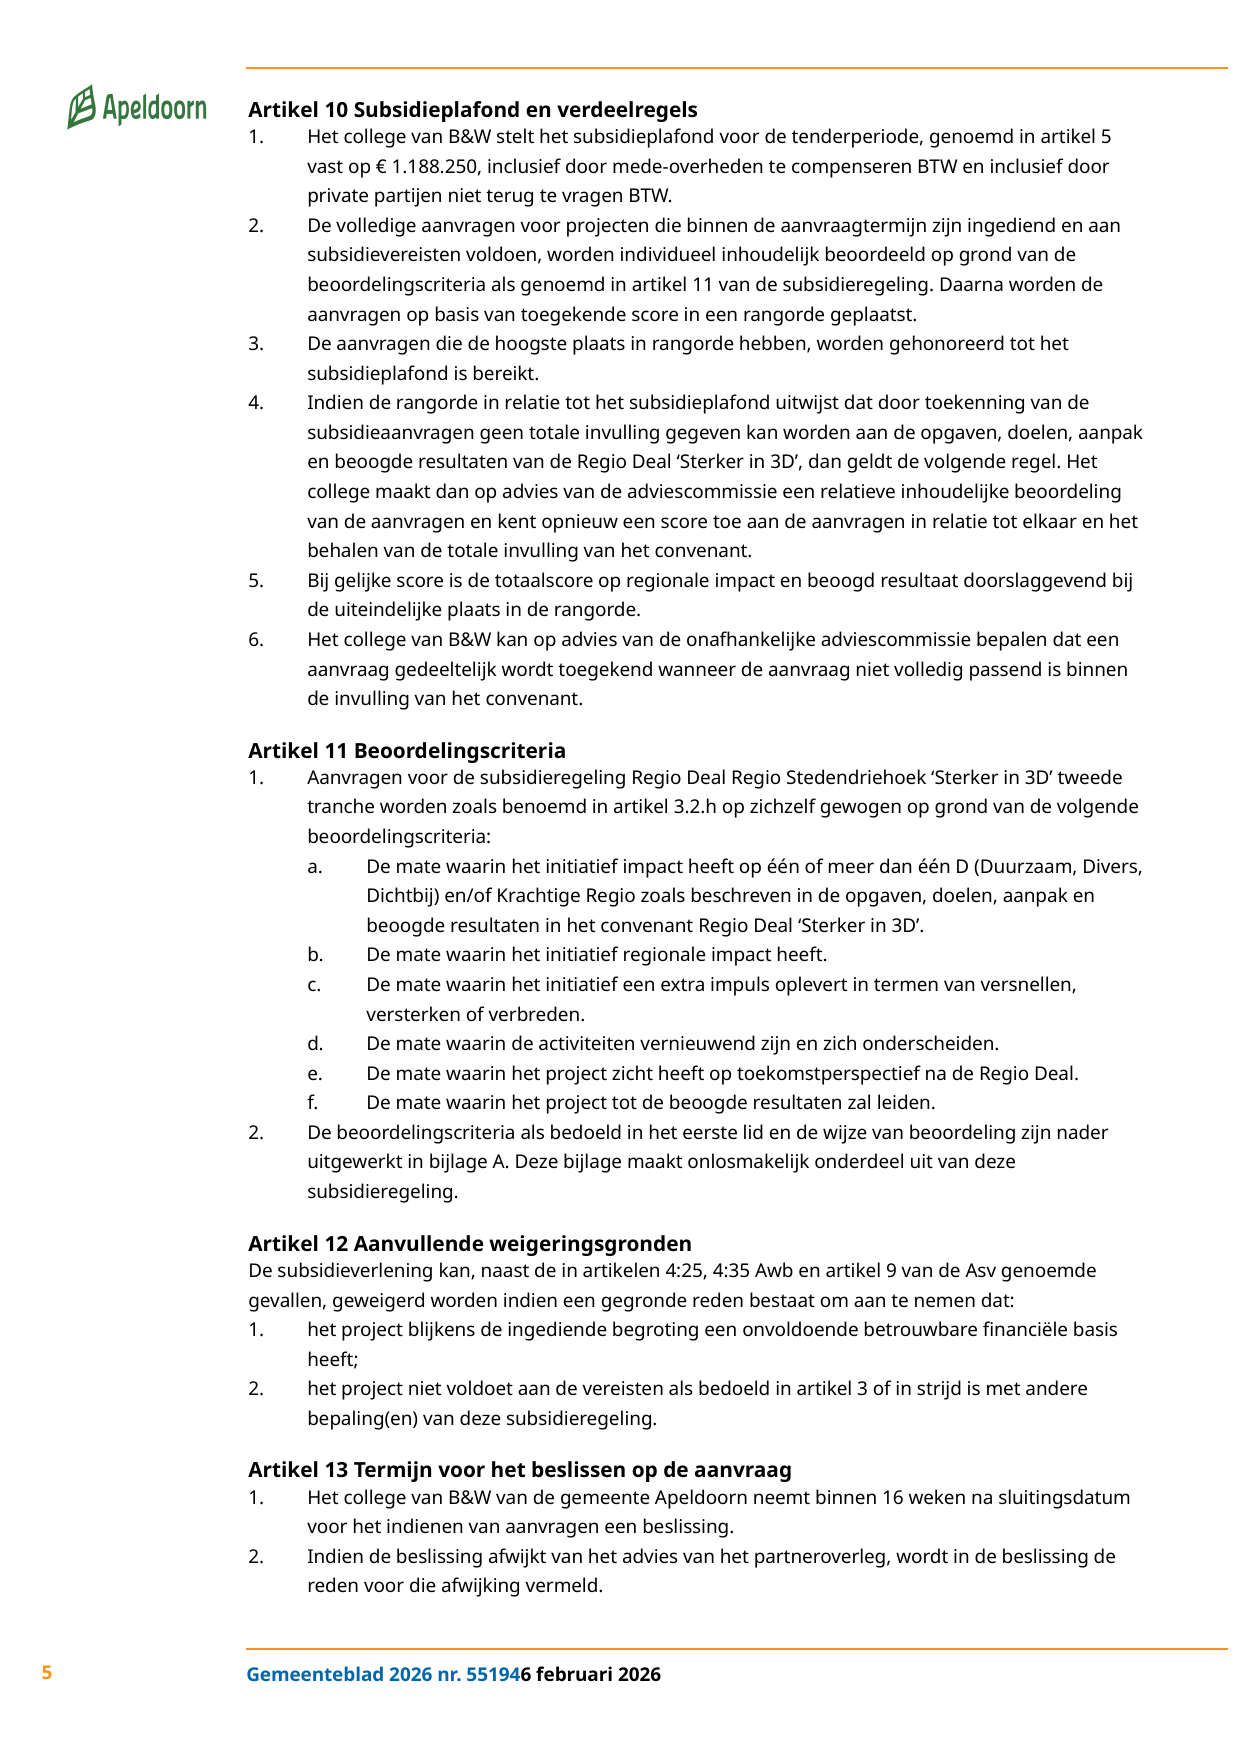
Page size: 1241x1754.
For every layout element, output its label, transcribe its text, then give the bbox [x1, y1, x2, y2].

picture [41, 47, 231, 172]
list De mate waarin het initiatief een extra impuls oplevert in termen van versnellen, versterken of verbreden. [307, 971, 1152, 1027]
text Artikel 10 Subsidieplafond en verdeelregels [248, 95, 1152, 123]
list De beoordelingscriteria als bedoeld in het eerste lid en de wijze van beoordeling zijn nader uitgewerkt in bijlage A. Deze bijlage maakt onlosmakelijk onderdeel uit van deze subsidieregeling. [248, 1119, 1152, 1204]
list Aanvragen voor de subsidieregeling Regio Deal Regio Stedendriehoek ‘Sterker in 3D’ tweede tranche worden zoals benoemd in artikel 3.2.h op zichzelf gewogen op grond van de volgende beoordelingscriteria: [248, 764, 1152, 849]
list De mate waarin de activiteiten vernieuwend zijn en zich onderscheiden. [307, 1030, 1152, 1056]
list Het college van B&W stelt het subsidieplafond voor de tenderperiode, genoemd in artikel 5 vast op € 1.188.250, inclusief door mede-overheden te compenseren BTW en inclusief door private partijen niet terug te vragen BTW. [248, 123, 1152, 208]
list Bij gelijke score is de totaalscore op regionale impact en beoogd resultaat doorslaggevend bij de uiteindelijke plaats in de rangorde. [248, 567, 1152, 622]
list het project niet voldoet aan de vereisten als bedoeld in artikel 3 of in strijd is met andere bepaling(en) van deze subsidieregeling. [248, 1376, 1152, 1431]
text Artikel 11 Beoordelingscriteria [248, 736, 1152, 764]
list De mate waarin het project tot de beoogde resultaten zal leiden. [307, 1089, 1152, 1115]
list De mate waarin het initiatief regionale impact heeft. [307, 942, 1152, 967]
list Indien de beslissing afwijkt van het advies van het partneroverleg, wordt in de beslissing de reden voor die afwijking vermeld. [248, 1543, 1152, 1598]
list Indien de rangorde in relatie tot het subsidieplafond uitwijst dat door toekenning van de subsidieaanvragen geen totale invulling gegeven kan worden aan de opgaven, doelen, aanpak en beoogde resultaten van de Regio Deal ‘Sterker in 3D’, dan geldt de volgende regel. Het college maakt dan op advies van de adviescommissie een relatieve inhoudelijke beoordeling van de aanvragen en kent opnieuw een score toe aan de aanvragen in relatie tot elkaar en het behalen van de totale invulling van het convenant. [248, 389, 1152, 563]
list Het college van B&W kan op advies van de onafhankelijke adviescommissie bepalen dat een aanvraag gedeeltelijk wordt toegekend wanneer de aanvraag niet volledig passend is binnen de invulling van het convenant. [248, 626, 1152, 711]
text Artikel 12 Aanvullende weigeringsgronden [248, 1229, 1152, 1257]
list Het college van B&W van de gemeente Apeldoorn neemt binnen 16 weken na sluitingsdatum voor het indienen van aanvragen een beslissing. [248, 1484, 1152, 1539]
list De mate waarin het project zicht heeft op toekomstperspectief na de Regio Deal. [307, 1060, 1152, 1086]
list De mate waarin het initiatief impact heeft op één of meer dan één D (Duurzaam, Divers, Dichtbij) en/of Krachtige Regio zoals beschreven in de opgaven, doelen, aanpak en beoogde resultaten in het convenant Regio Deal ‘Sterker in 3D’. [307, 853, 1152, 938]
text De subsidieverlening kan, naast de in artikelen 4:25, 4:35 Awb en artikel 9 van de Asv genoemde gevallen, geweigerd worden indien een gegronde reden bestaat om aan te nemen dat: [248, 1257, 1152, 1312]
list De aanvragen die de hoogste plaats in rangorde hebben, worden gehonoreerd tot het subsidieplafond is bereikt. [248, 330, 1152, 386]
list het project blijkens de ingediende begroting een onvoldoende betrouwbare financiële basis heeft; [248, 1316, 1152, 1372]
list De volledige aanvragen voor projecten die binnen de aanvraagtermijn zijn ingediend en aan subsidievereisten voldoen, worden individueel inhoudelijk beoordeeld op grond van de beoordelingscriteria als genoemd in artikel 11 van de subsidieregeling. Daarna worden de aanvragen op basis van toegekende score in een rangorde geplaatst. [248, 212, 1152, 326]
text Artikel 13 Termijn voor het beslissen op de aanvraag [248, 1456, 1152, 1484]
